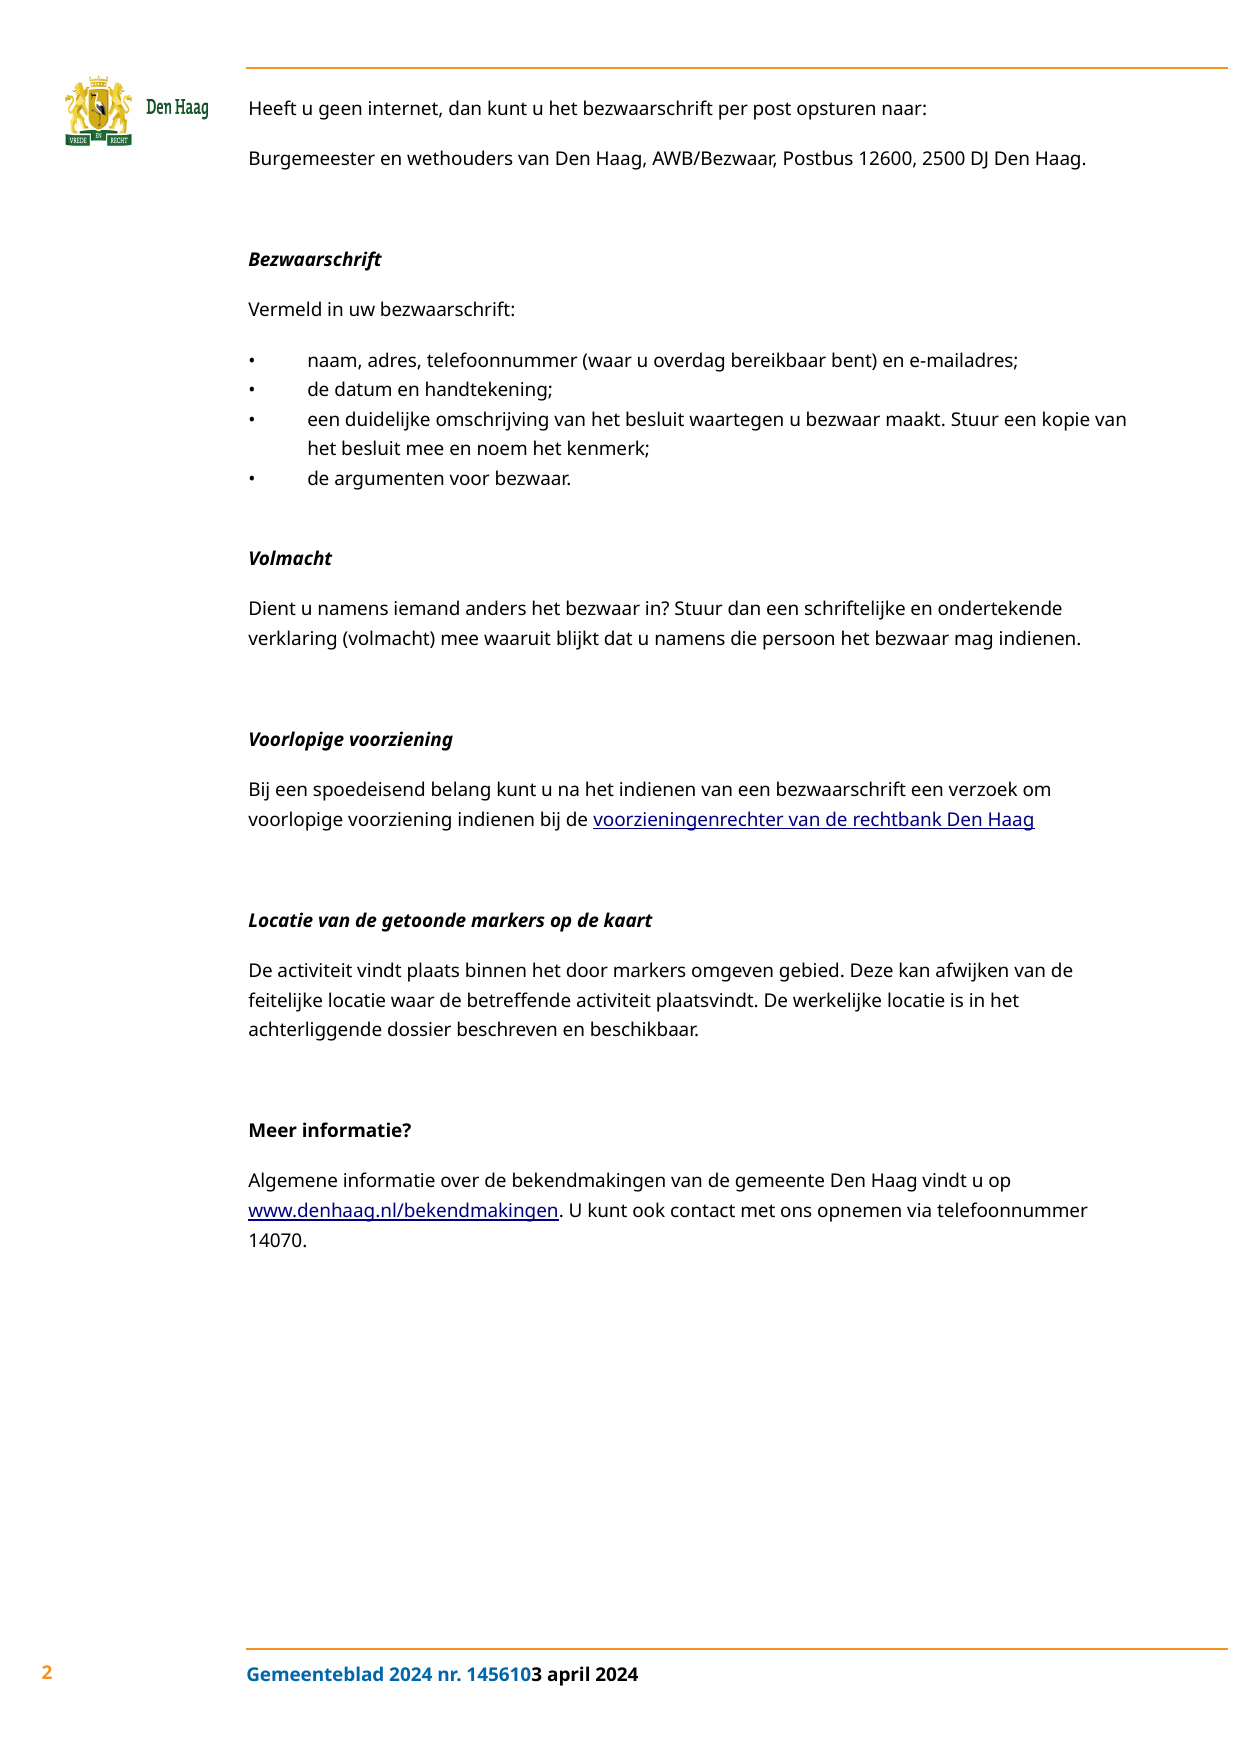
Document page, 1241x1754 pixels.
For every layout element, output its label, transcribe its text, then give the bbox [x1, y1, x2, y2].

list de datum en handtekening; [248, 376, 1152, 402]
text De activiteit vindt plaats binnen het door markers omgeven gebied. Deze kan afwijken van de feitelijke locatie waar de betreffende activiteit plaatsvindt. De werkelijke locatie is in het achterliggende dossier beschreven en beschikbaar. [248, 957, 1152, 1042]
text Meer informatie? [248, 1117, 1152, 1143]
text Volmacht [248, 545, 1152, 571]
list een duidelijke omschrijving van het besluit waartegen u bezwaar maakt. Stuur een kopie van het besluit mee en noem het kenmerk; [248, 406, 1152, 461]
text Dient u namens iemand anders het bezwaar in? Stuur dan een schriftelijke en ondertekende verklaring (volmacht) mee waaruit blijkt dat u namens die persoon het bezwaar mag indienen. [248, 596, 1152, 651]
list naam, adres, telefoonnummer (waar u overdag bereikbaar bent) en e-mailadres; [248, 347, 1152, 373]
text Algemene informatie over de bekendmakingen van de gemeente Den Haag vindt u op www.denhaag.nl/bekendmakingen. U kunt ook contact met ons opnemen via telefoonnummer 14070. [248, 1168, 1152, 1253]
text Burgemeester en wethouders van Den Haag, AWB/Bezwaar, Postbus 12600, 2500 DJ Den Haag. [248, 145, 1152, 171]
text Vermeld in uw bezwaarschrift: [248, 296, 1152, 322]
picture [41, 47, 231, 172]
text Locatie van de getoonde markers op de kaart [248, 907, 1152, 933]
list de argumenten voor bezwaar. [248, 465, 1152, 491]
text Bij een spoedeisend belang kunt u na het indienen van een bezwaarschrift een verzoek om voorlopige voorziening indienen bij de voorzieningenrechter van de rechtbank Den Haag [248, 776, 1152, 832]
text Voorlopige voorziening [248, 726, 1152, 752]
text Heeft u geen internet, dan kunt u het bezwaarschrift per post opsturen naar: [248, 95, 1152, 121]
text Bezwaarschrift [248, 246, 1152, 272]
